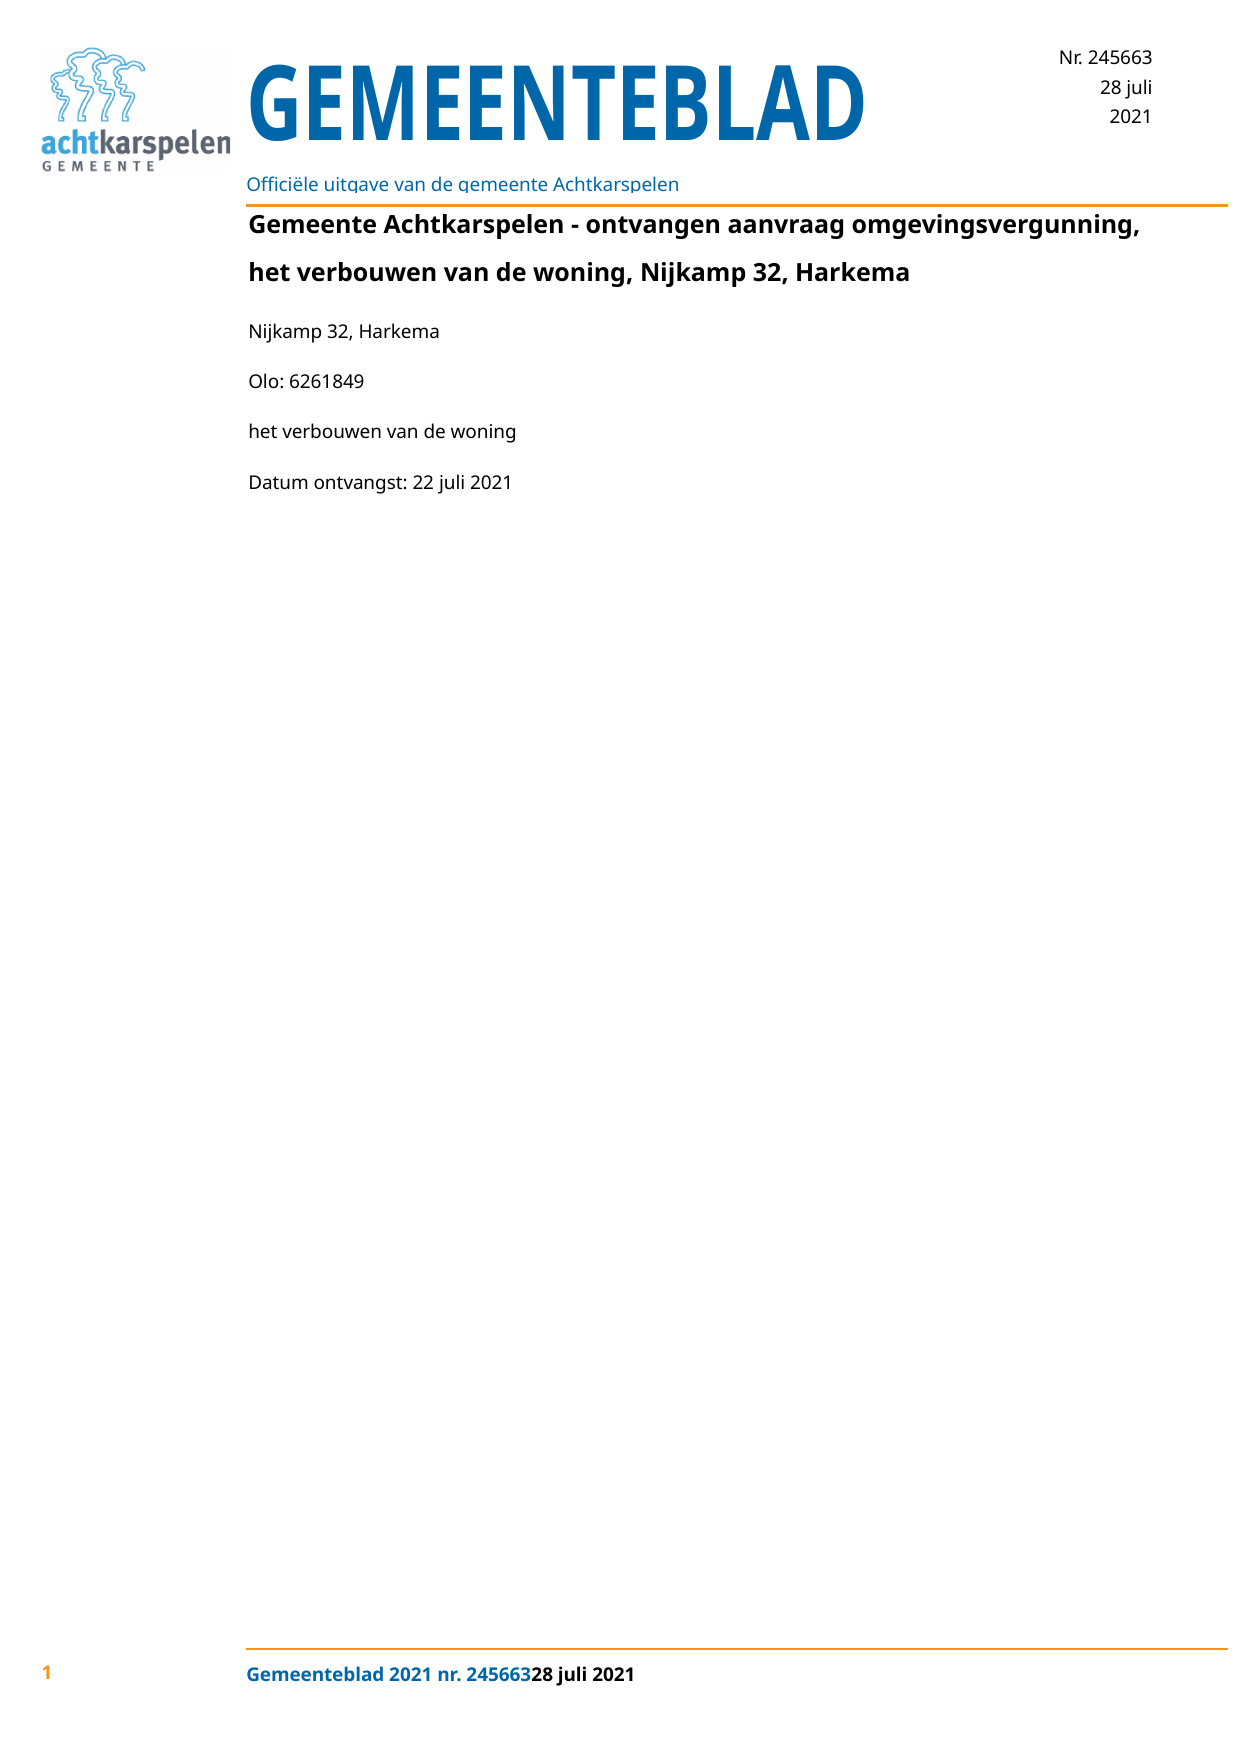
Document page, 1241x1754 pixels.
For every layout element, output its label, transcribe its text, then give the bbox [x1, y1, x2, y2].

text Gemeente Achtkarspelen - ontvangen aanvraag omgevingsvergunning, het verbouwen van de woning, Nijkamp 32, Harkema [248, 207, 1152, 288]
text Datum ontvangst: 22 juli 2021 [248, 469, 1152, 495]
text het verbouwen van de woning [248, 419, 1152, 444]
picture [41, 47, 231, 172]
text Nijkamp 32, Harkema [248, 318, 1152, 344]
text Olo: 6261849 [248, 368, 1152, 394]
